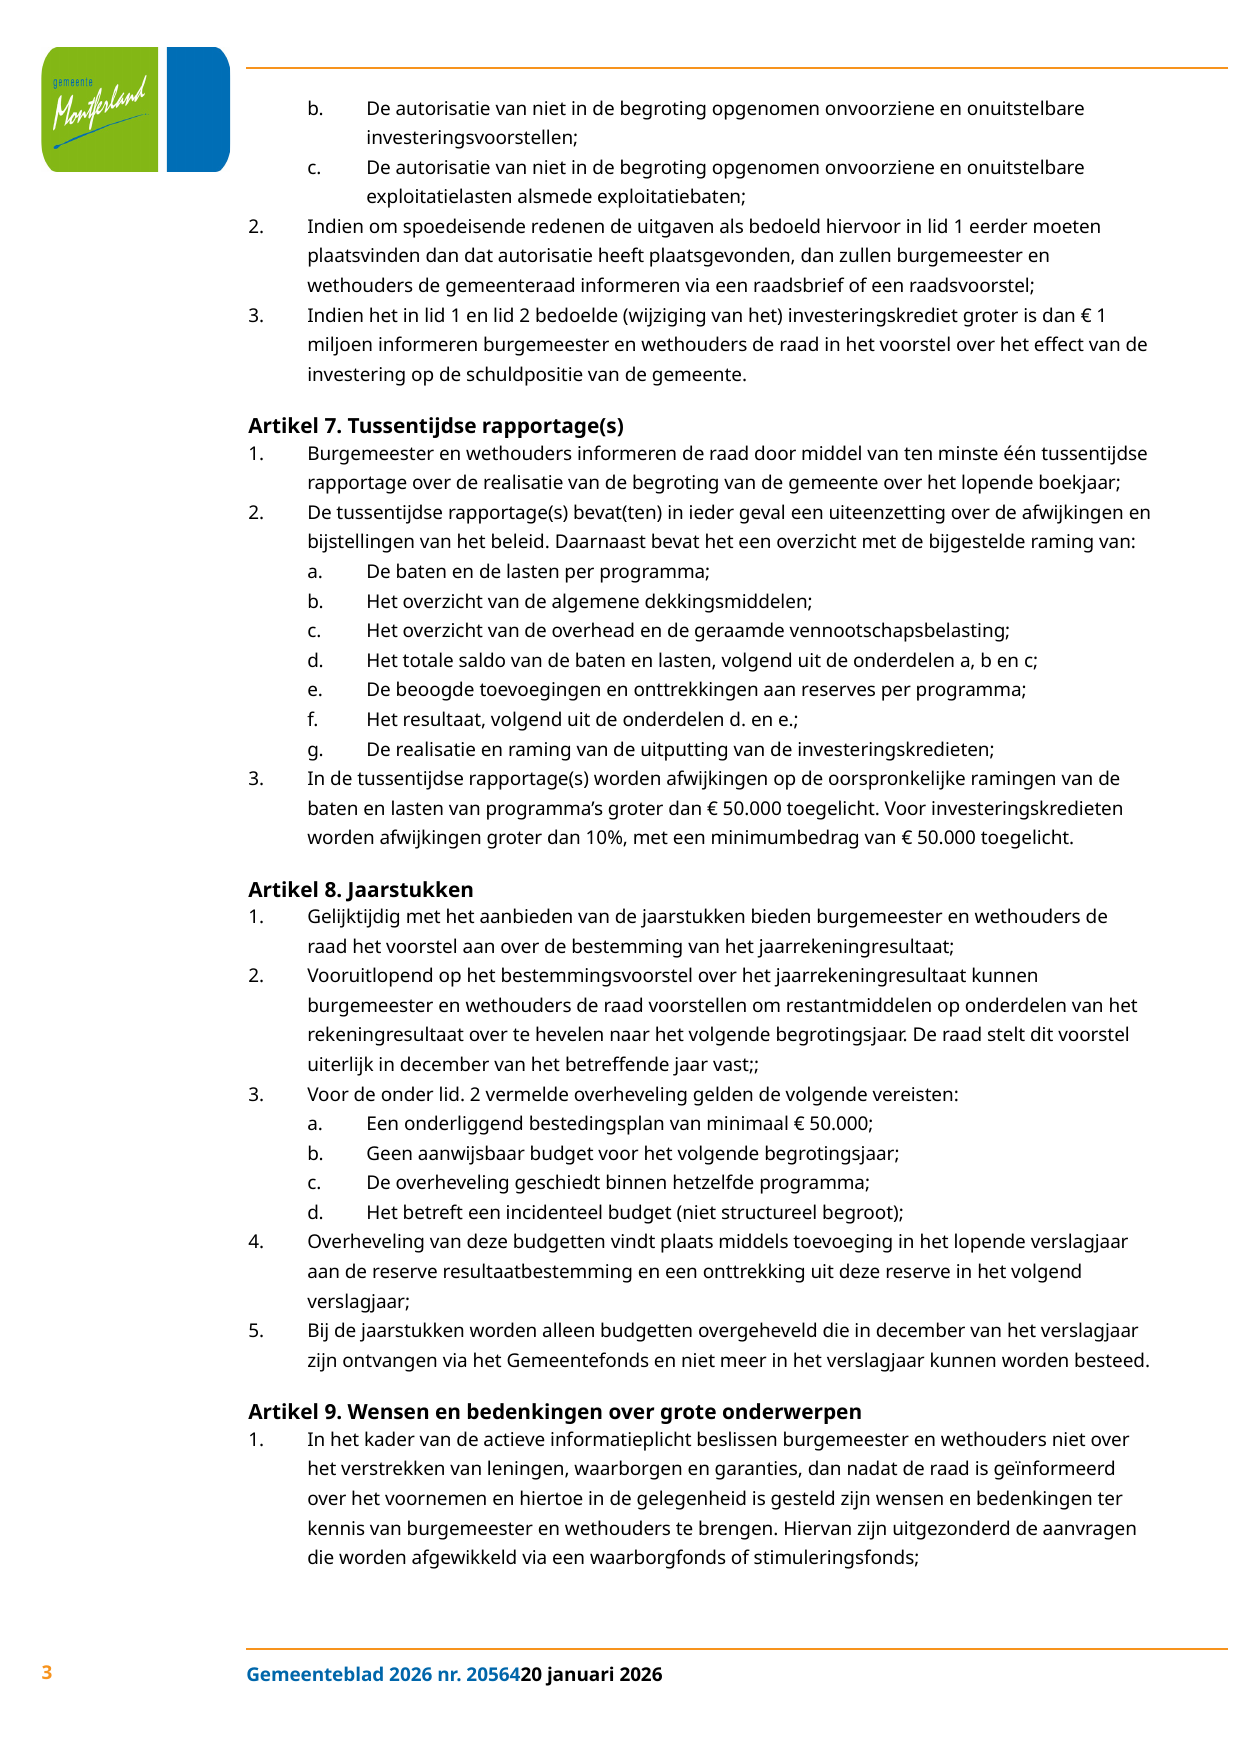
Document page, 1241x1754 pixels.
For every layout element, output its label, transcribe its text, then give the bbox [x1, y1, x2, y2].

list Vooruitlopend op het bestemmingsvoorstel over het jaarrekeningresultaat kunnen burgemeester en wethouders de raad voorstellen om restantmiddelen op onderdelen van het rekeningresultaat over te hevelen naar het volgende begrotingsjaar. De raad stelt dit voorstel uiterlijk in december van het betreffende jaar vast;; [248, 962, 1152, 1077]
list Bij de jaarstukken worden alleen budgetten overgeheveld die in december van het verslagjaar zijn ontvangen via het Gemeentefonds en niet meer in het verslagjaar kunnen worden besteed. [248, 1317, 1152, 1373]
list In de tussentijdse rapportage(s) worden afwijkingen op de oorspronkelijke ramingen van de baten en lasten van programma’s groter dan € 50.000 toegelicht. Voor investeringskredieten worden afwijkingen groter dan 10%, met een minimumbedrag van € 50.000 toegelicht. [248, 765, 1152, 850]
list Indien om spoedeisende redenen de uitgaven als bedoeld hiervoor in lid 1 eerder moeten plaatsvinden dan dat autorisatie heeft plaatsgevonden, dan zullen burgemeester en wethouders de gemeenteraad informeren via een raadsbrief of een raadsvoorstel; [248, 213, 1152, 298]
list Het overzicht van de overhead en de geraamde vennootschapsbelasting; [307, 617, 1152, 643]
text Artikel 8. Jaarstukken [248, 875, 1152, 903]
list Voor de onder lid. 2 vermelde overheveling gelden de volgende vereisten: [248, 1081, 1152, 1107]
text Artikel 9. Wensen en bedenkingen over grote onderwerpen [248, 1397, 1152, 1426]
list De autorisatie van niet in de begroting opgenomen onvoorziene en onuitstelbare investeringsvoorstellen; [307, 95, 1152, 150]
list De tussentijdse rapportage(s) bevat(ten) in ieder geval een uiteenzetting over de afwijkingen en bijstellingen van het beleid. Daarnaast bevat het een overzicht met de bijgestelde raming van: [248, 499, 1152, 554]
list Geen aanwijsbaar budget voor het volgende begrotingsjaar; [307, 1140, 1152, 1166]
list In het kader van de actieve informatieplicht beslissen burgemeester en wethouders niet over het verstrekken van leningen, waarborgen en garanties, dan nadat de raad is geïnformeerd over het voornemen en hiertoe in de gelegenheid is gesteld zijn wensen en bedenkingen ter kennis van burgemeester en wethouders te brengen. Hiervan zijn uitgezonderd de aanvragen die worden afgewikkeld via een waarborgfonds of stimuleringsfonds; [248, 1426, 1152, 1570]
list Gelijktijdig met het aanbieden van de jaarstukken bieden burgemeester en wethouders de raad het voorstel aan over de bestemming van het jaarrekeningresultaat; [248, 903, 1152, 959]
list De autorisatie van niet in de begroting opgenomen onvoorziene en onuitstelbare exploitatielasten alsmede exploitatiebaten; [307, 154, 1152, 209]
list Het overzicht van de algemene dekkingsmiddelen; [307, 588, 1152, 613]
list Een onderliggend bestedingsplan van minimaal € 50.000; [307, 1110, 1152, 1136]
list Overheveling van deze budgetten vindt plaats middels toevoeging in het lopende verslagjaar aan de reserve resultaatbestemming en een onttrekking uit deze reserve in het volgend verslagjaar; [248, 1229, 1152, 1314]
list Het resultaat, volgend uit de onderdelen d. en e.; [307, 706, 1152, 732]
list De baten en de lasten per programma; [307, 558, 1152, 584]
picture [41, 47, 231, 172]
list De overheveling geschiedt binnen hetzelfde programma; [307, 1169, 1152, 1195]
text Artikel 7. Tussentijdse rapportage(s) [248, 411, 1152, 440]
list Het betreft een incidenteel budget (niet structureel begroot); [307, 1199, 1152, 1225]
list De beoogde toevoegingen en onttrekkingen aan reserves per programma; [307, 677, 1152, 702]
list Indien het in lid 1 en lid 2 bedoelde (wijziging van het) investeringskrediet groter is dan € 1 miljoen informeren burgemeester en wethouders de raad in het voorstel over het effect van de investering op de schuldpositie van de gemeente. [248, 302, 1152, 387]
list Burgemeester en wethouders informeren de raad door middel van ten minste één tussentijdse rapportage over de realisatie van de begroting van de gemeente over het lopende boekjaar; [248, 440, 1152, 495]
list De realisatie en raming van de uitputting van de investeringskredieten; [307, 736, 1152, 761]
list Het totale saldo van de baten en lasten, volgend uit de onderdelen a, b en c; [307, 647, 1152, 673]
